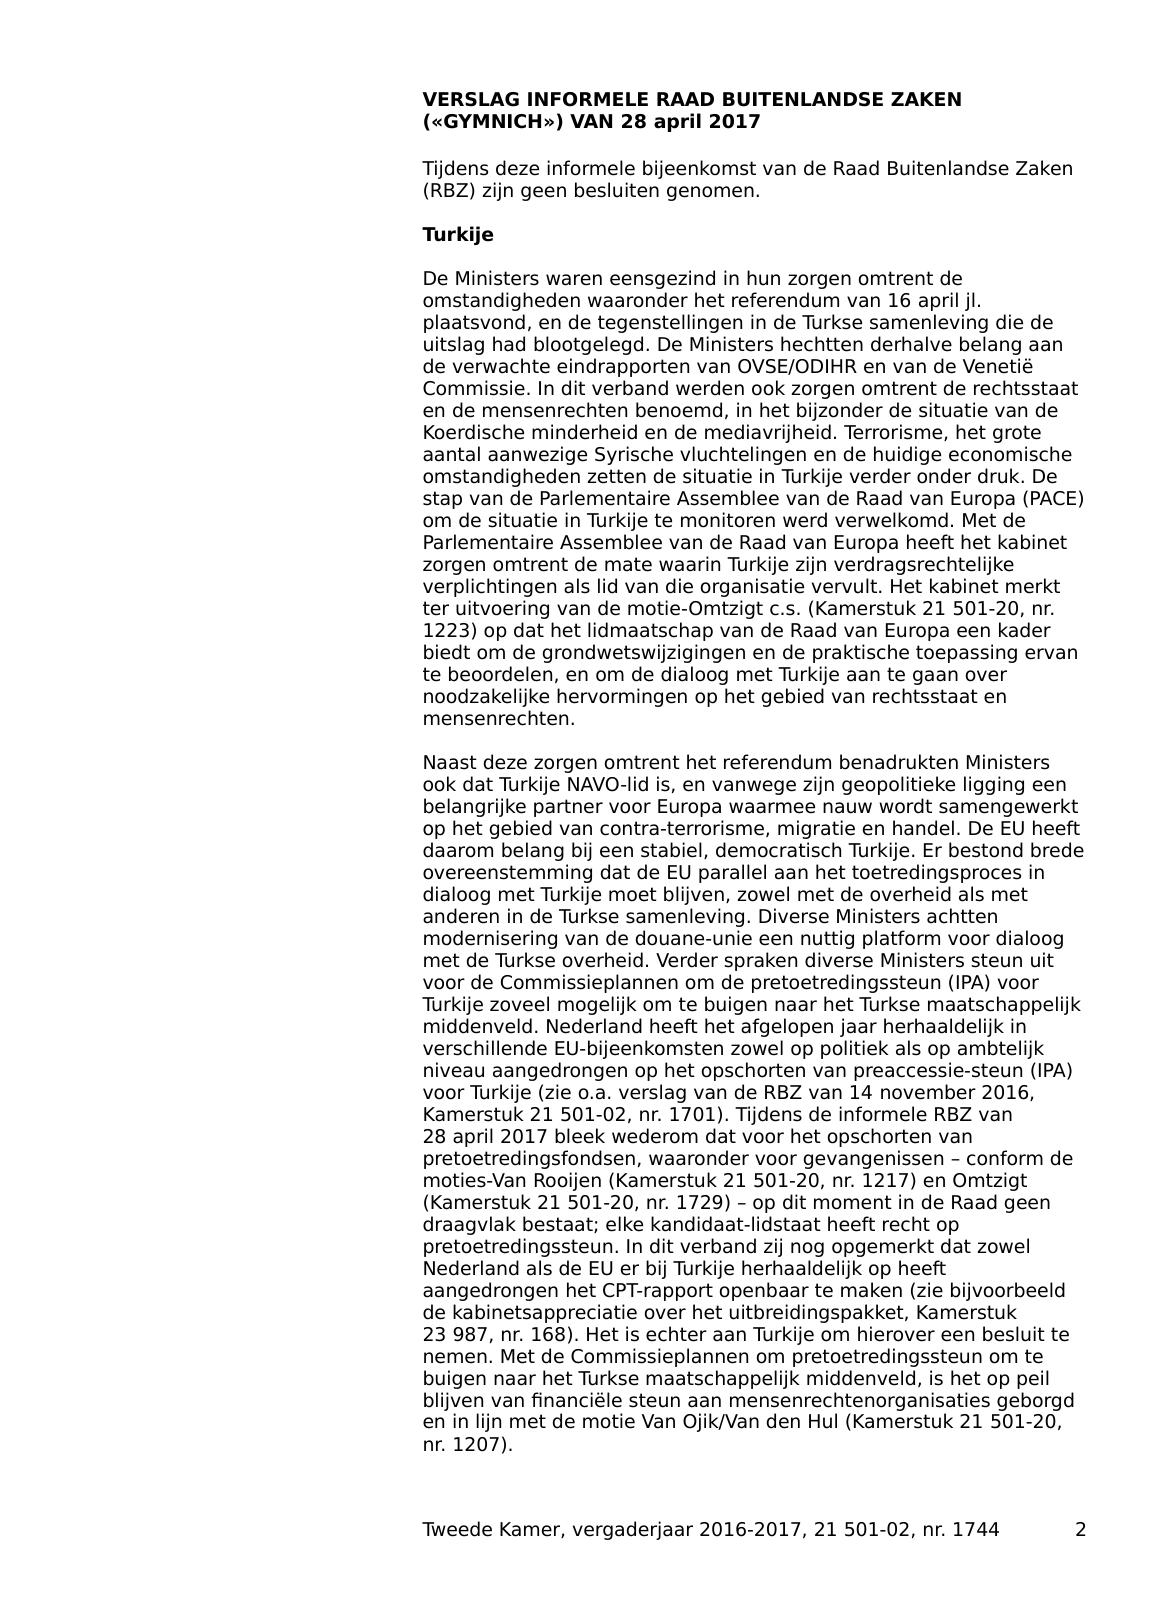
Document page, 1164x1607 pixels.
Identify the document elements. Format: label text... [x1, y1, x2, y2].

text De Ministers waren eensgezind in hun zorgen omtrent de omstandigheden waaronder het referendum van 16 april jl. plaatsvond, en de tegenstellingen in de Turkse samenleving die de uitslag had blootgelegd. De Ministers hechtten derhalve belang aan de verwachte eindrapporten van OVSE/ODIHR en van de Venetië Commissie. In dit verband werden ook zorgen omtrent de rechtsstaat en de mensenrechten benoemd, in het bijzonder de situatie van de Koerdische minderheid en de mediavrijheid. Terrorisme, het grote aantal aanwezige Syrische vluchtelingen en de huidige economische omstandigheden zetten de situatie in Turkije verder onder druk. De stap van de Parlementaire Assemblee van de Raad van Europa (PACE) om de situatie in Turkije te monitoren werd verwelkomd. Met de Parlementaire Assemblee van de Raad van Europa heeft het kabinet zorgen omtrent de mate waarin Turkije zijn verdragsrechtelijke verplichtingen als lid van die organisatie vervult. Het kabinet merkt ter uitvoering van de motie-Omtzigt c.s. (Kamerstuk 21 501-20, nr. 1223) op dat het lidmaatschap van de Raad van Europa een kader biedt om de grondwetswijzigingen en de praktische toepassing ervan te beoordelen, en om de dialoog met Turkije aan te gaan over noodzakelijke hervormingen op het gebied van rechtsstaat en mensenrechten. [422, 268, 1087, 730]
subtitle VERSLAG INFORMELE RAAD BUITENLANDSE ZAKEN («GYMNICH») VAN 28 april 2017 [422, 89, 1087, 133]
text Tijdens deze informele bijeenkomst van de Raad Buitenlandse Zaken (RBZ) zijn geen besluiten genomen. [422, 158, 1087, 202]
subtitle Turkije [422, 224, 1087, 246]
text Naast deze zorgen omtrent het referendum benadrukten Ministers ook dat Turkije NAVO-lid is, en vanwege zijn geopolitieke ligging een belangrijke partner voor Europa waarmee nauw wordt samengewerkt op het gebied van contra-terrorisme, migratie en handel. De EU heeft daarom belang bij een stabiel, democratisch Turkije. Er bestond brede overeenstemming dat de EU parallel aan het toetredingsproces in dialoog met Turkije moet blijven, zowel met de overheid als met anderen in de Turkse samenleving. Diverse Ministers achtten modernisering van de douane-unie een nuttig platform voor dialoog met de Turkse overheid. Verder spraken diverse Ministers steun uit voor de Commissieplannen om de pretoetredingssteun (IPA) voor Turkije zoveel mogelijk om te buigen naar het Turkse maatschappelijk middenveld. Nederland heeft het afgelopen jaar herhaaldelijk in verschillende EU-bijeenkomsten zowel op politiek als op ambtelijk niveau aangedrongen op het opschorten van preaccessie-steun (IPA) voor Turkije (zie o.a. verslag van de RBZ van 14 november 2016, Kamerstuk 21 501-02, nr. 1701). Tijdens de informele RBZ van 28 april 2017 bleek wederom dat voor het opschorten van pretoetredingsfondsen, waaronder voor gevangenissen – conform de moties-Van Rooijen (Kamerstuk 21 501-20, nr. 1217) en Omtzigt (Kamerstuk 21 501-20, nr. 1729) – op dit moment in de Raad geen draagvlak bestaat; elke kandidaat-lidstaat heeft recht op pretoetredingssteun. In dit verband zij nog opgemerkt dat zowel Nederland als de EU er bij Turkije herhaaldelijk op heeft aangedrongen het CPT-rapport openbaar te maken (zie bijvoorbeeld de kabinetsappreciatie over het uitbreidingspakket, Kamerstuk 23 987, nr. 168). Het is echter aan Turkije om hierover een besluit te nemen. Met de Commissieplannen om pretoetredingssteun om te buigen naar het Turkse maatschappelijk middenveld, is het op peil blijven van financiële steun aan mensenrechtenorganisaties geborgd en in lijn met de motie Van Ojik/Van den Hul (Kamerstuk 21 501-20, nr. 1207). [422, 752, 1087, 1455]
